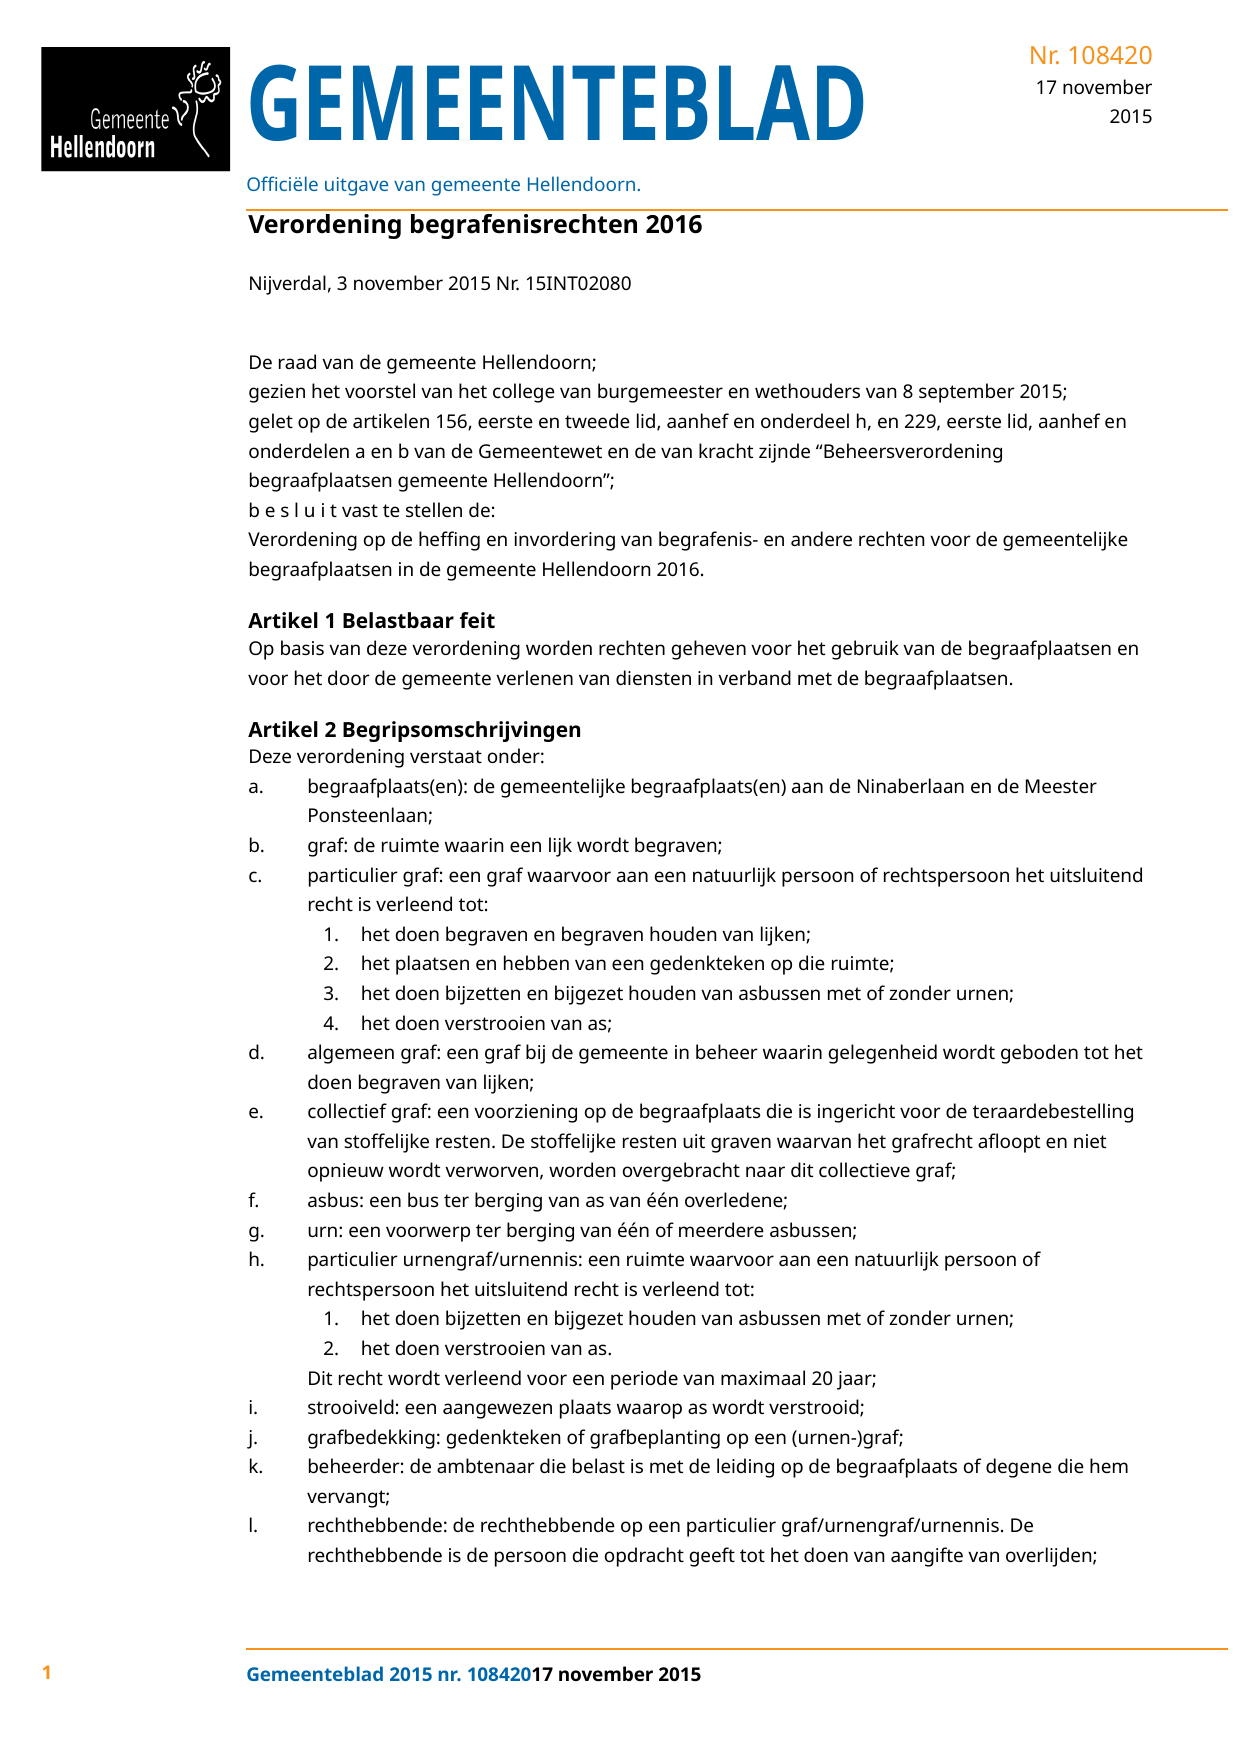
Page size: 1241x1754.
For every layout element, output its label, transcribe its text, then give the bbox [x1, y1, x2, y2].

list het doen bijzetten en bijgezet houden van asbussen met of zonder urnen; [323, 1306, 1152, 1331]
list het doen begraven en begraven houden van lijken; [323, 921, 1152, 947]
list het doen verstrooien van as; [323, 1010, 1152, 1036]
text Artikel 1 Belastbaar feit [248, 607, 1152, 635]
text Op basis van deze verordening worden rechten geheven voor het gebruik van de begraafplaatsen en voor het door de gemeente verlenen van diensten in verband met de begraafplaatsen. [248, 635, 1152, 690]
list particulier graf: een graf waarvoor aan een natuurlijk persoon of rechtspersoon het uitsluitend recht is verleend tot: [248, 862, 1152, 917]
list begraafplaats(en): de gemeentelijke begraafplaats(en) aan de Ninaberlaan en de Meester Ponsteenlaan; [248, 773, 1152, 828]
text Artikel 2 Begripsomschrijvingen [248, 715, 1152, 743]
text gelet op de artikelen 156, eerste en tweede lid, aanhef en onderdeel h, en 229, eerste lid, aanhef en onderdelen a en b van de Gemeentewet en de van kracht zijnde “Beheersverordening begraafplaatsen gemeente Hellendoorn”; [248, 408, 1152, 493]
list het plaatsen en hebben van een gedenkteken op die ruimte; [323, 951, 1152, 976]
text Nijverdal, 3 november 2015 Nr. 15INT02080 [248, 270, 1152, 296]
list het doen bijzetten en bijgezet houden van asbussen met of zonder urnen; [323, 980, 1152, 1006]
text Deze verordening verstaat onder: [248, 743, 1152, 769]
text Verordening op de heffing en invordering van begrafenis- en andere rechten voor de gemeentelijke begraafplaatsen in de gemeente Hellendoorn 2016. [248, 527, 1152, 582]
list strooiveld: een aangewezen plaats waarop as wordt verstrooid; [248, 1394, 1152, 1420]
picture [41, 47, 231, 172]
list beheerder: de ambtenaar die belast is met de leiding op de begraafplaats of degene die hem vervangt; [248, 1453, 1152, 1509]
list particulier urnengraf/urnennis: een ruimte waarvoor aan een natuurlijk persoon of rechtspersoon het uitsluitend recht is verleend tot: [248, 1246, 1152, 1302]
text De raad van de gemeente Hellendoorn; [248, 349, 1152, 375]
list algemeen graf: een graf bij de gemeente in beheer waarin gelegenheid wordt geboden tot het doen begraven van lijken; [248, 1039, 1152, 1095]
text b e s l u i t vast te stellen de: [248, 497, 1152, 523]
text Verordening begrafenisrechten 2016 [248, 211, 1152, 241]
list collectief graf: een voorziening op de begraafplaats die is ingericht voor de teraardebestelling van stoffelijke resten. De stoffelijke resten uit graven waarvan het grafrecht afloopt en niet opnieuw wordt verworven, worden overgebracht naar dit collectieve graf; [248, 1098, 1152, 1183]
list asbus: een bus ter berging van as van één overledene; [248, 1187, 1152, 1213]
list het doen verstrooien van as. [323, 1335, 1152, 1361]
text gezien het voorstel van het college van burgemeester en wethouders van 8 september 2015; [248, 379, 1152, 404]
list rechthebbende: de rechthebbende op een particulier graf/urnengraf/urnennis. De rechthebbende is de persoon die opdracht geeft tot het doen van aangifte van overlijden; [248, 1513, 1152, 1568]
list Dit recht wordt verleend voor een periode van maximaal 20 jaar; [248, 1365, 1152, 1391]
list grafbedekking: gedenkteken of grafbeplanting op een (urnen-)graf; [248, 1424, 1152, 1450]
list urn: een voorwerp ter berging van één of meerdere asbussen; [248, 1217, 1152, 1243]
list graf: de ruimte waarin een lijk wordt begraven; [248, 832, 1152, 858]
